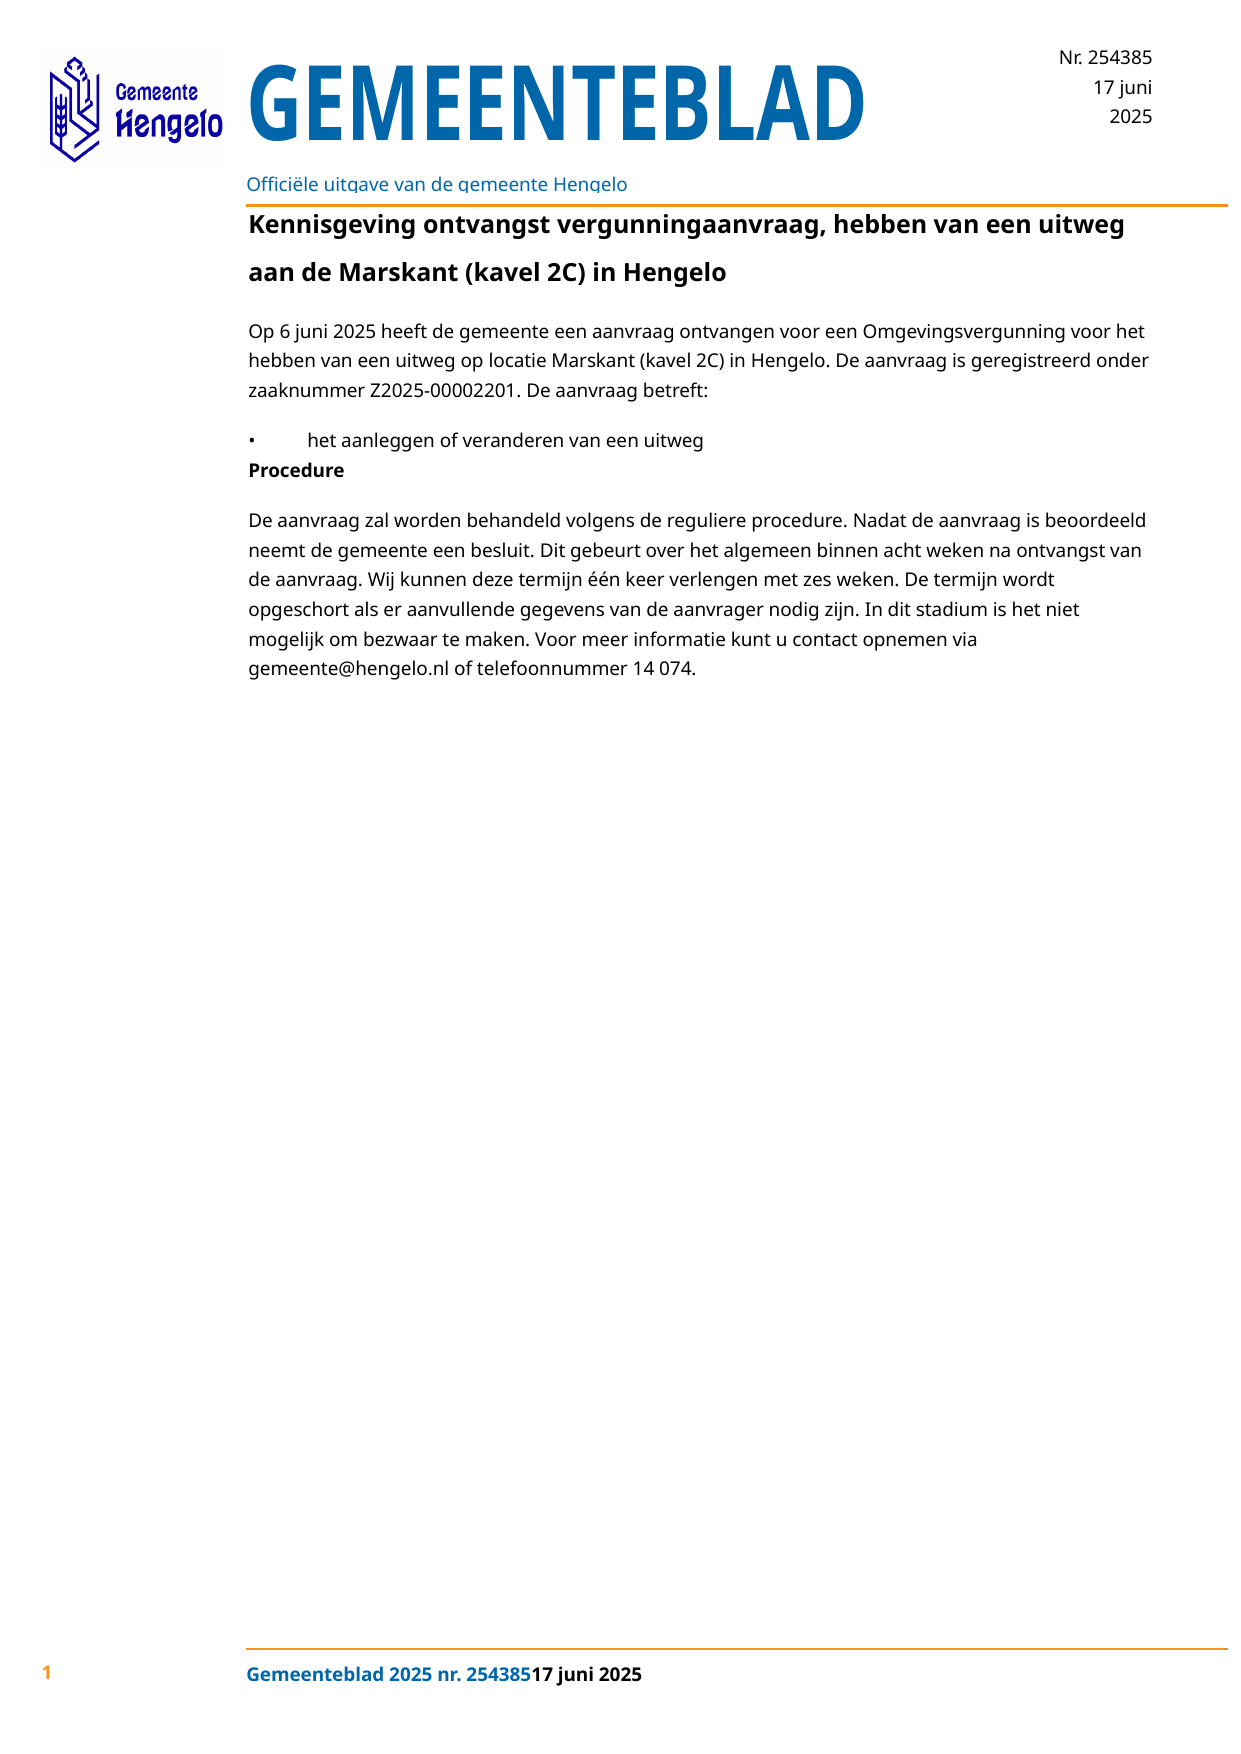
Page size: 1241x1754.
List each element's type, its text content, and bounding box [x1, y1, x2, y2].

text Procedure [248, 457, 1152, 483]
picture [41, 47, 231, 172]
list het aanleggen of veranderen van een uitweg [248, 427, 1152, 453]
text Kennisgeving ontvangst vergunningaanvraag, hebben van een uitweg aan de Marskant (kavel 2C) in Hengelo [248, 207, 1152, 288]
text De aanvraag zal worden behandeld volgens de reguliere procedure. Nadat de aanvraag is beoordeeld neemt de gemeente een besluit. Dit gebeurt over het algemeen binnen acht weken na ontvangst van de aanvraag. Wij kunnen deze termijn één keer verlengen met zes weken. De termijn wordt opgeschort als er aanvullende gegevens van de aanvrager nodig zijn. In dit stadium is het niet mogelijk om bezwaar te maken. Voor meer informatie kunt u contact opnemen via gemeente@hengelo.nl of telefoonnummer 14 074. [248, 507, 1152, 681]
text Op 6 juni 2025 heeft de gemeente een aanvraag ontvangen voor een Omgevingsvergunning voor het hebben van een uitweg op locatie Marskant (kavel 2C) in Hengelo. De aanvraag is geregistreerd onder zaaknummer Z2025-00002201. De aanvraag betreft: [248, 318, 1152, 403]
